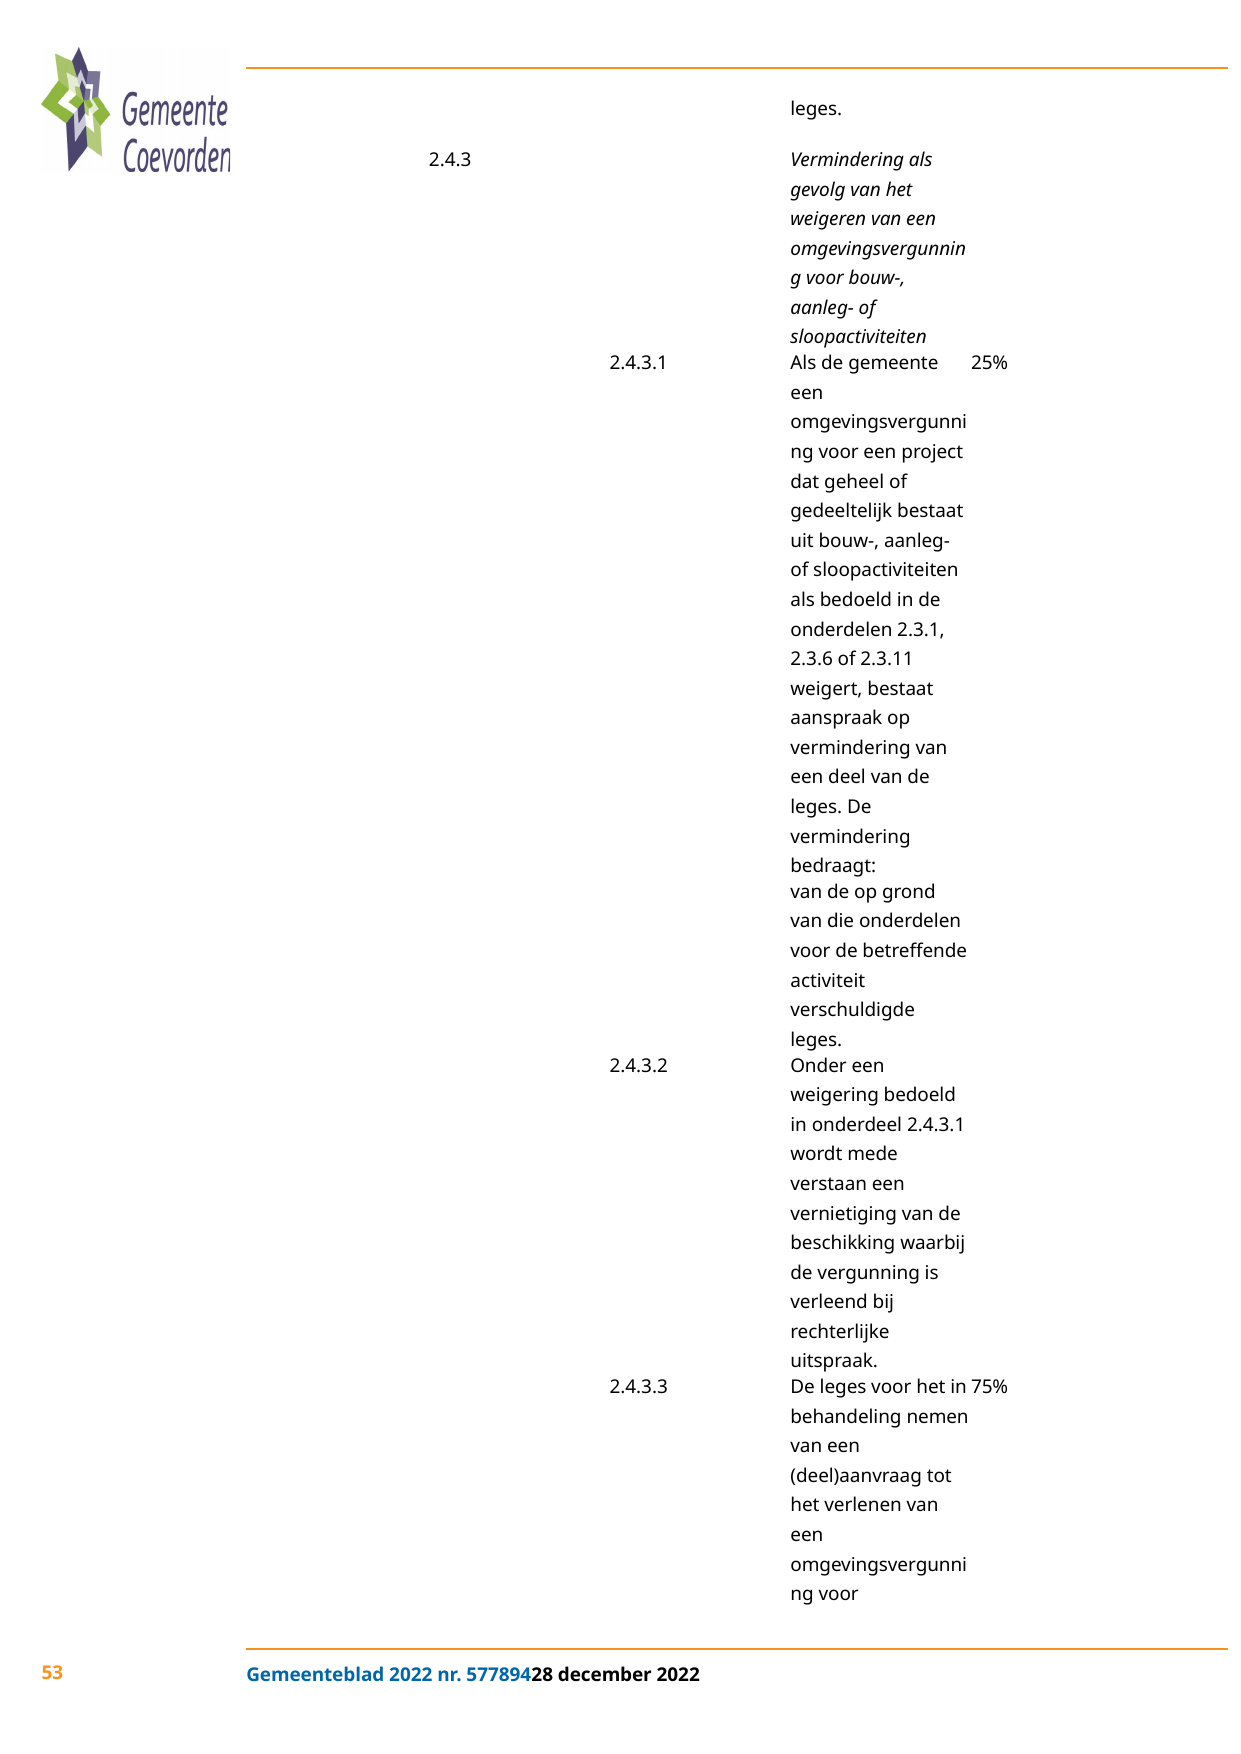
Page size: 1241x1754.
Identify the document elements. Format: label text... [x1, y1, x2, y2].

table_cell [429, 350, 609, 878]
table_cell [248, 878, 429, 1052]
table_cell [971, 121, 1152, 146]
table_cell 2.4.3.1 [609, 350, 790, 878]
table_cell [429, 878, 609, 1052]
table_cell Onder een weigering bedoeld in onderdeel 2.4.3.1 wordt mede verstaan een vernietiging van de beschikking waarbij de vergunning is verleend bij rechterlijke uitspraak. [790, 1052, 971, 1373]
table_cell [248, 1052, 429, 1373]
table_cell [248, 95, 429, 121]
table_cell [609, 121, 790, 146]
table_cell 2.4.3.2 [609, 1052, 790, 1373]
table_cell [790, 121, 971, 146]
table_cell leges. [790, 95, 971, 121]
table_cell van de op grond van die onderdelen voor de betreffende activiteit verschuldigde leges. [790, 878, 971, 1052]
table_cell 75% [971, 1373, 1152, 1606]
table_cell Als de gemeente een omgevingsvergunning voor een project dat geheel of gedeeltelijk bestaat uit bouw-, aanleg- of sloopactiviteiten als bedoeld in de onderdelen 2.3.1, 2.3.6 of 2.3.11 weigert, bestaat aanspraak op vermindering van een deel van de leges. De vermindering bedraagt: [790, 350, 971, 878]
table_cell [429, 1373, 609, 1606]
table_cell [971, 878, 1152, 1052]
table_cell [429, 121, 609, 146]
table_cell 2.4.3 [429, 146, 609, 349]
table_cell [248, 350, 429, 878]
table_cell [429, 1052, 609, 1373]
table_cell [609, 878, 790, 1052]
table_cell [609, 95, 790, 121]
table_cell [971, 146, 1152, 349]
table_cell [971, 1052, 1152, 1373]
table_cell 25% [971, 350, 1152, 878]
table_cell [429, 95, 609, 121]
table_cell De leges voor het in behandeling nemen van een (deel)aanvraag tot het verlenen van een omgevingsvergunning voor [790, 1373, 971, 1606]
table_cell [248, 1373, 429, 1606]
table_cell [248, 146, 429, 349]
table_cell [609, 146, 790, 349]
table_cell [971, 95, 1152, 121]
picture [41, 47, 231, 172]
table_cell Vermindering als gevolg van het weigeren van een omgevingsvergunning voor bouw-, aanleg- of sloopactiviteiten [790, 146, 971, 349]
table_cell [248, 121, 429, 146]
table_cell 2.4.3.3 [609, 1373, 790, 1606]
